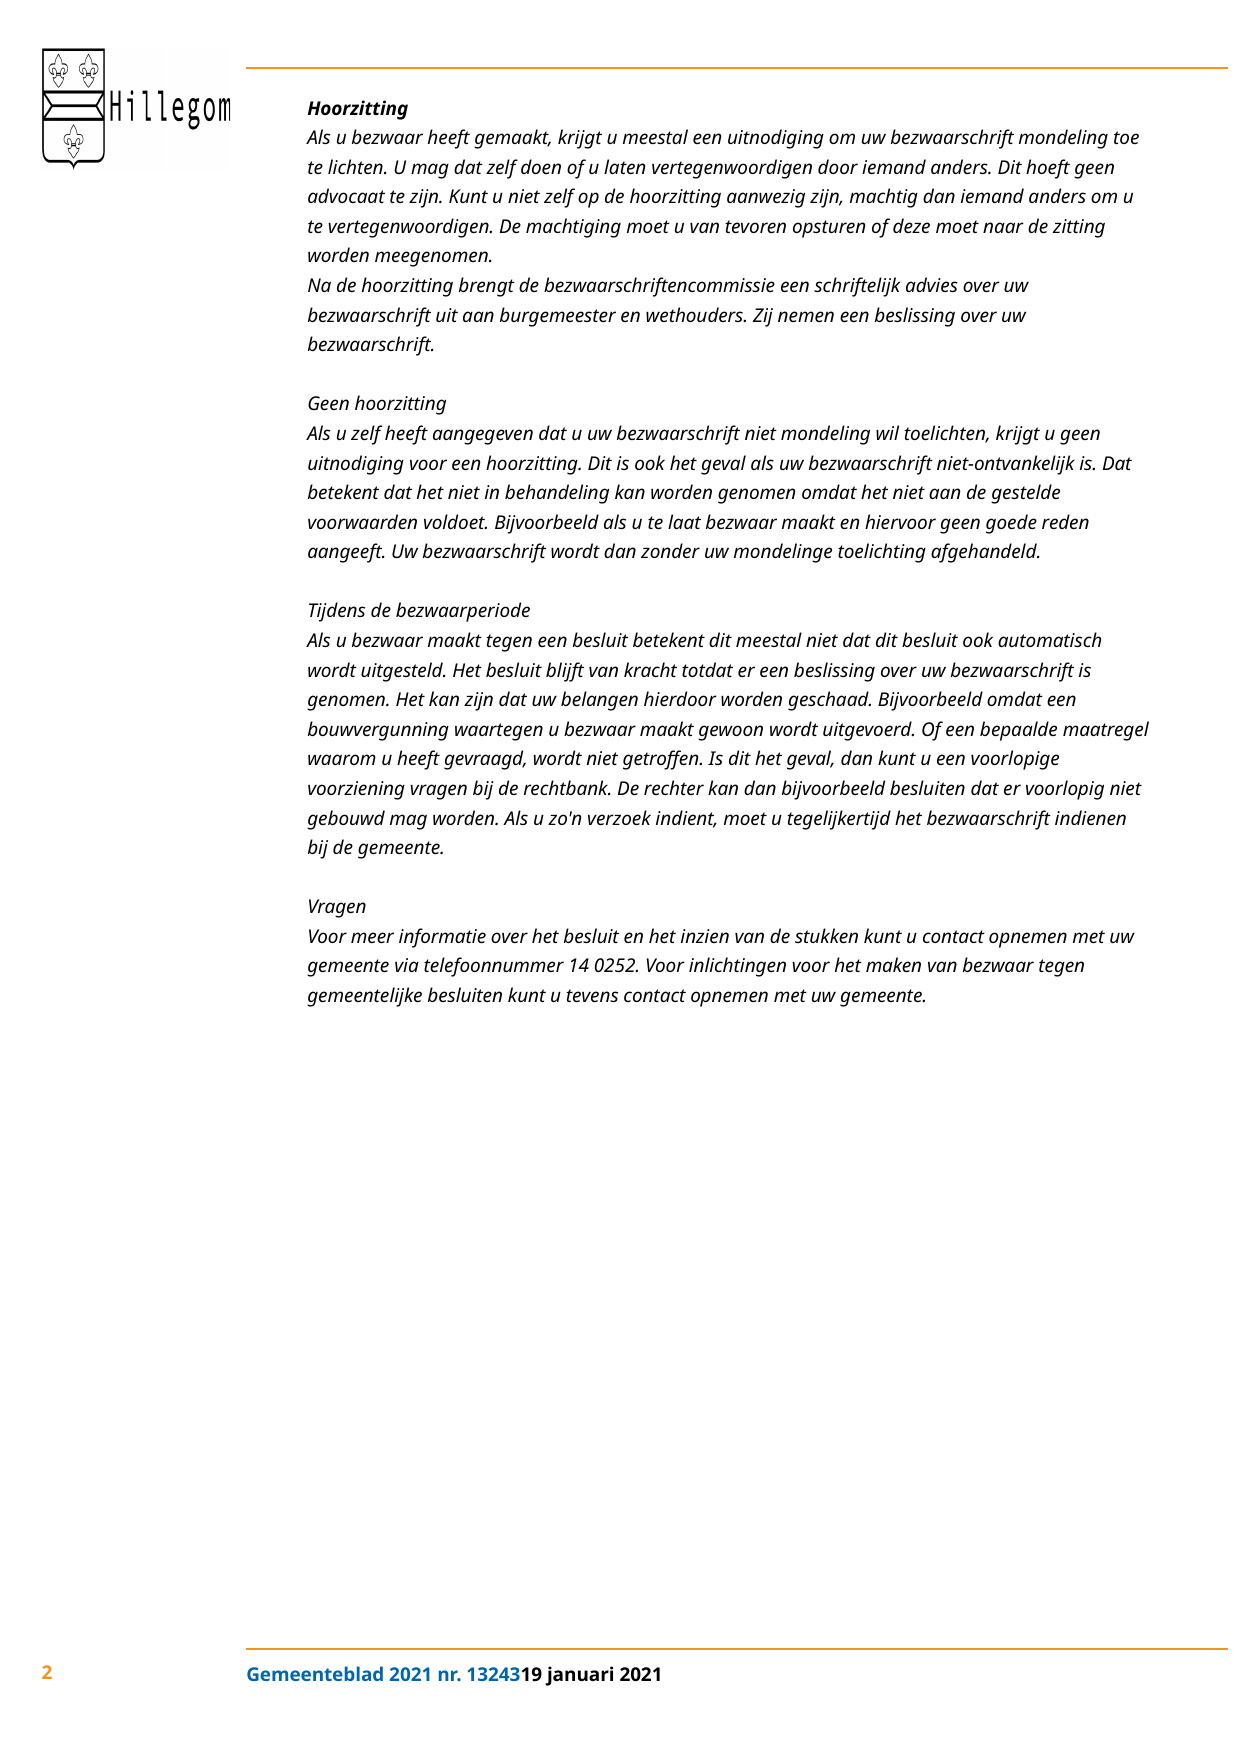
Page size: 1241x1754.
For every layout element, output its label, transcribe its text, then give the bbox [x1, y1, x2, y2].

list Na de hoorzitting brengt de bezwaarschriftencommissie een schriftelijk advies over uw bezwaarschrift uit aan burgemeester en wethouders. Zij nemen een beslissing over uw bezwaarschrift. [248, 272, 1152, 357]
list Voor meer informatie over het besluit en het inzien van de stukken kunt u contact opnemen met uw gemeente via telefoonnummer 14 0252. Voor inlichtingen voor het maken van bezwaar tegen gemeentelijke besluiten kunt u tevens contact opnemen met uw gemeente. [248, 923, 1152, 1008]
list Als u bezwaar heeft gemaakt, krijgt u meestal een uitnodiging om uw bezwaarschrift mondeling toe te lichten. U mag dat zelf doen of u laten vertegenwoordigen door iemand anders. Dit hoeft geen advocaat te zijn. Kunt u niet zelf op de hoorzitting aanwezig zijn, machtig dan iemand anders om u te vertegenwoordigen. De machtiging moet u van tevoren opsturen of deze moet naar de zitting worden meegenomen. [248, 124, 1152, 268]
list Geen hoorzitting [248, 391, 1152, 416]
list Als u zelf heeft aangegeven dat u uw bezwaarschrift niet mondeling wil toelichten, krijgt u geen uitnodiging voor een hoorzitting. Dit is ook het geval als uw bezwaarschrift niet-ontvankelijk is. Dat betekent dat het niet in behandeling kan worden genomen omdat het niet aan de gestelde voorwaarden voldoet. Bijvoorbeeld als u te laat bezwaar maakt en hiervoor geen goede reden aangeeft. Uw bezwaarschrift wordt dan zonder uw mondelinge toelichting afgehandeld. [248, 420, 1152, 564]
list Als u bezwaar maakt tegen een besluit betekent dit meestal niet dat dit besluit ook automatisch wordt uitgesteld. Het besluit blijft van kracht totdat er een beslissing over uw bezwaarschrift is genomen. Het kan zijn dat uw belangen hierdoor worden geschaad. Bijvoorbeeld omdat een bouwvergunning waartegen u bezwaar maakt gewoon wordt uitgevoerd. Of een bepaalde maatregel waarom u heeft gevraagd, wordt niet getroffen. Is dit het geval, dan kunt u een voorlopige voorziening vragen bij de rechtbank. De rechter kan dan bijvoorbeeld besluiten dat er voorlopig niet gebouwd mag worden. Als u zo'n verzoek indient, moet u tegelijkertijd het bezwaarschrift indienen bij de gemeente. [248, 627, 1152, 860]
list Vragen [248, 893, 1152, 919]
list Tijdens de bezwaarperiode [248, 598, 1152, 623]
list Hoorzitting [248, 95, 1152, 121]
picture [41, 47, 231, 172]
